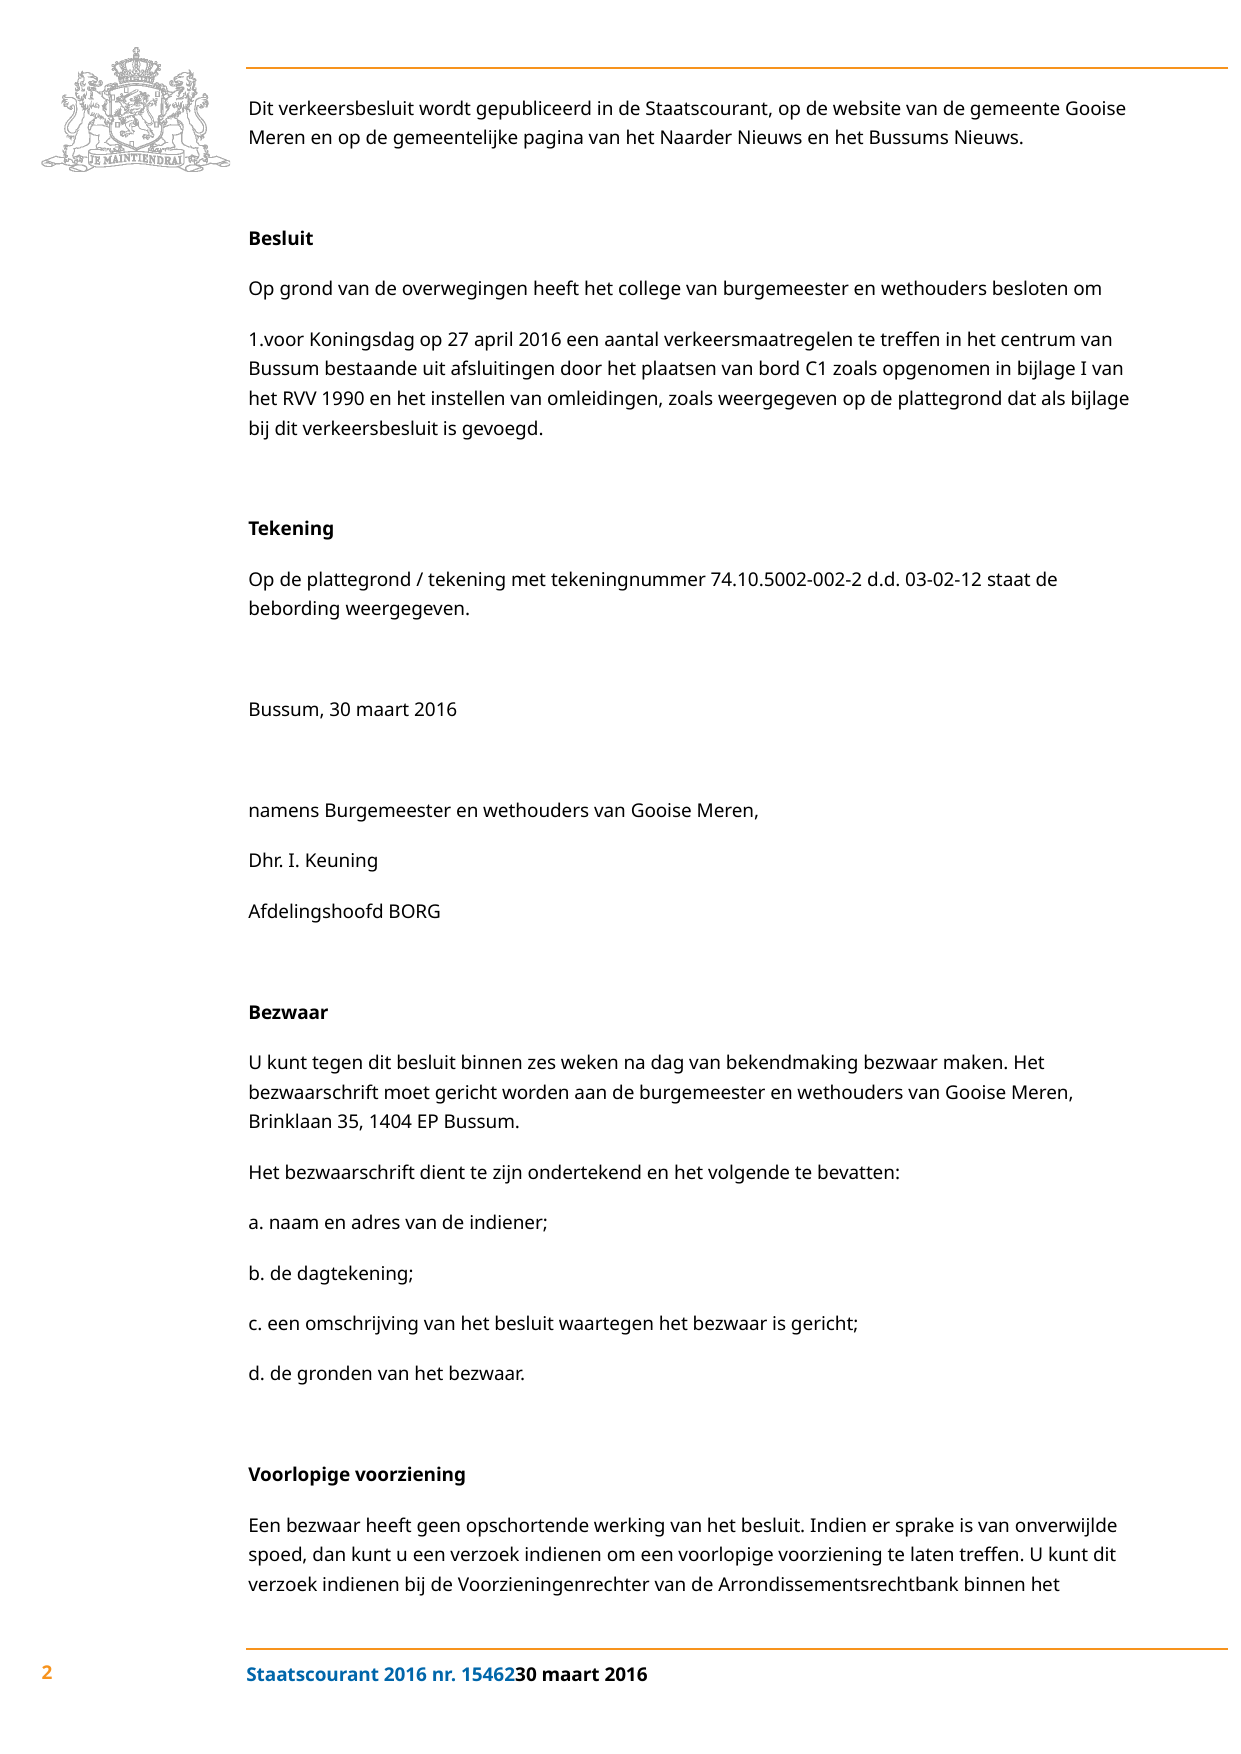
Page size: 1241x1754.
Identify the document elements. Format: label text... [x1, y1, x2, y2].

text Een bezwaar heeft geen opschortende werking van het besluit. Indien er sprake is van onverwijlde spoed, dan kunt u een verzoek indienen om een voorlopige voorziening te laten treffen. U kunt dit verzoek indienen bij de Voorzieningenrechter van de Arrondissementsrechtbank binnen het [248, 1512, 1152, 1597]
text Voorlopige voorziening [248, 1461, 1152, 1487]
text Op grond van de overwegingen heeft het college van burgemeester en wethouders besloten om [248, 276, 1152, 301]
picture [41, 47, 231, 172]
text Dit verkeersbesluit wordt gepubliceerd in de Staatscourant, op de website van de gemeente Gooise Meren en op de gemeentelijke pagina van het Naarder Nieuws en het Bussums Nieuws. [248, 95, 1152, 150]
text Het bezwaarschrift dient te zijn ondertekend en het volgende te bevatten: [248, 1159, 1152, 1185]
text Bussum, 30 maart 2016 [248, 696, 1152, 722]
text Besluit [248, 225, 1152, 251]
text 1.voor Koningsdag op 27 april 2016 een aantal verkeersmaatregelen te treffen in het centrum van Bussum bestaande uit afsluitingen door het plaatsen van bord C1 zoals opgenomen in bijlage I van het RVV 1990 en het instellen van omleidingen, zoals weergegeven op de plattegrond dat als bijlage bij dit verkeersbesluit is gevoegd. [248, 326, 1152, 441]
text c. een omschrijving van het besluit waartegen het bezwaar is gericht; [248, 1310, 1152, 1336]
text U kunt tegen dit besluit binnen zes weken na dag van bekendmaking bezwaar maken. Het bezwaarschrift moet gericht worden aan de burgemeester en wethouders van Gooise Meren, Brinklaan 35, 1404 EP Bussum. [248, 1049, 1152, 1134]
text b. de dagtekening; [248, 1260, 1152, 1286]
text Bezwaar [248, 999, 1152, 1025]
text namens Burgemeester en wethouders van Gooise Meren, [248, 797, 1152, 823]
text Afdelingshoofd BORG [248, 898, 1152, 924]
text Tekening [248, 516, 1152, 541]
text d. de gronden van het bezwaar. [248, 1361, 1152, 1386]
text a. naam en adres van de indiener; [248, 1209, 1152, 1235]
text Op de plattegrond / tekening met tekeningnummer 74.10.5002-002-2 d.d. 03-02-12 staat de bebording weergegeven. [248, 566, 1152, 621]
text Dhr. I. Keuning [248, 848, 1152, 873]
